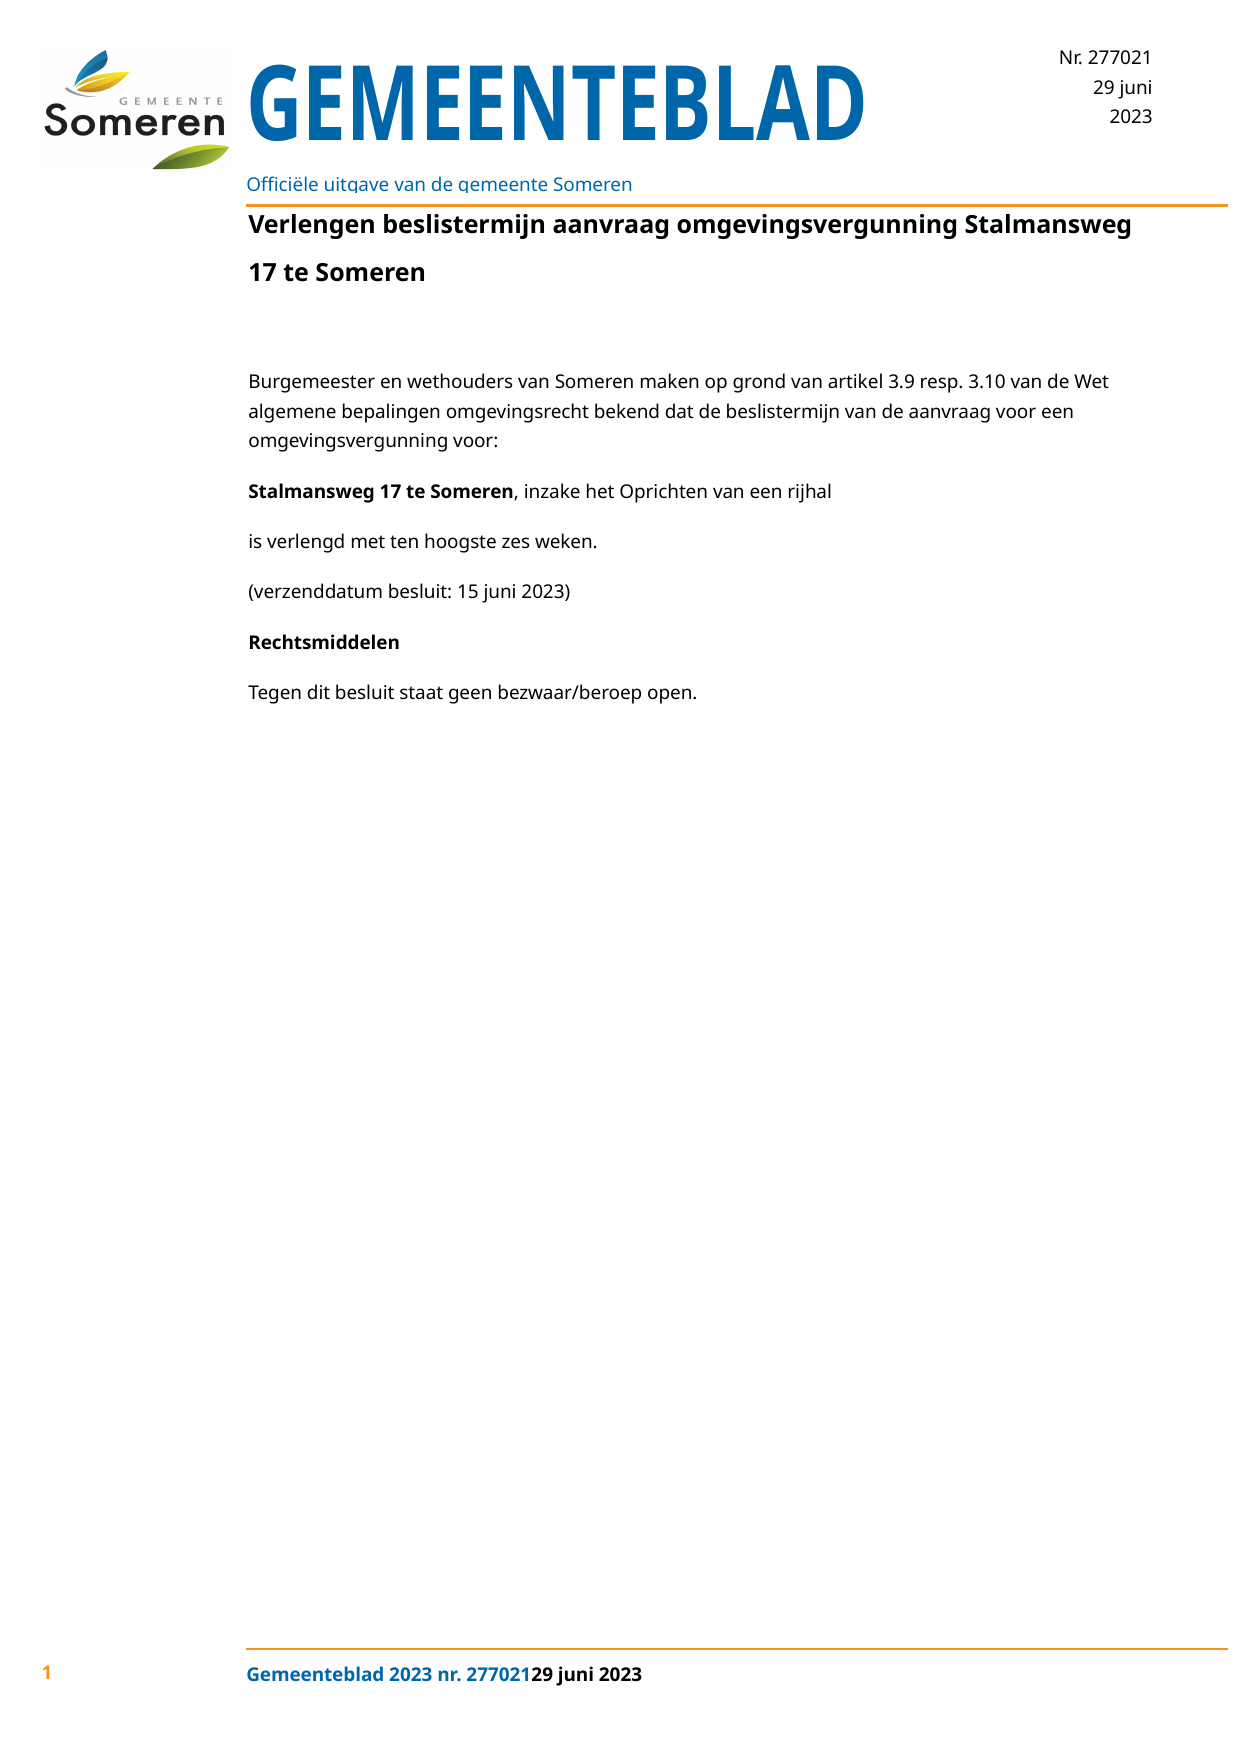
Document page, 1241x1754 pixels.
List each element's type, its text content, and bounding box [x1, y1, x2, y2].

text Rechtsmiddelen [248, 629, 1152, 655]
text Stalmansweg 17 te Someren, inzake het Oprichten van een rijhal [248, 478, 1152, 504]
text (verzenddatum besluit: 15 juni 2023) [248, 579, 1152, 604]
text Tegen dit besluit staat geen bezwaar/beroep open. [248, 679, 1152, 705]
text Verlengen beslistermijn aanvraag omgevingsvergunning Stalmansweg 17 te Someren [248, 207, 1152, 288]
text Burgemeester en wethouders van Someren maken op grond van artikel 3.9 resp. 3.10 van de Wet algemene bepalingen omgevingsrecht bekend dat de beslistermijn van de aanvraag voor een omgevingsvergunning voor: [248, 368, 1152, 453]
text is verlengd met ten hoogste zes weken. [248, 528, 1152, 554]
picture [41, 47, 231, 172]
